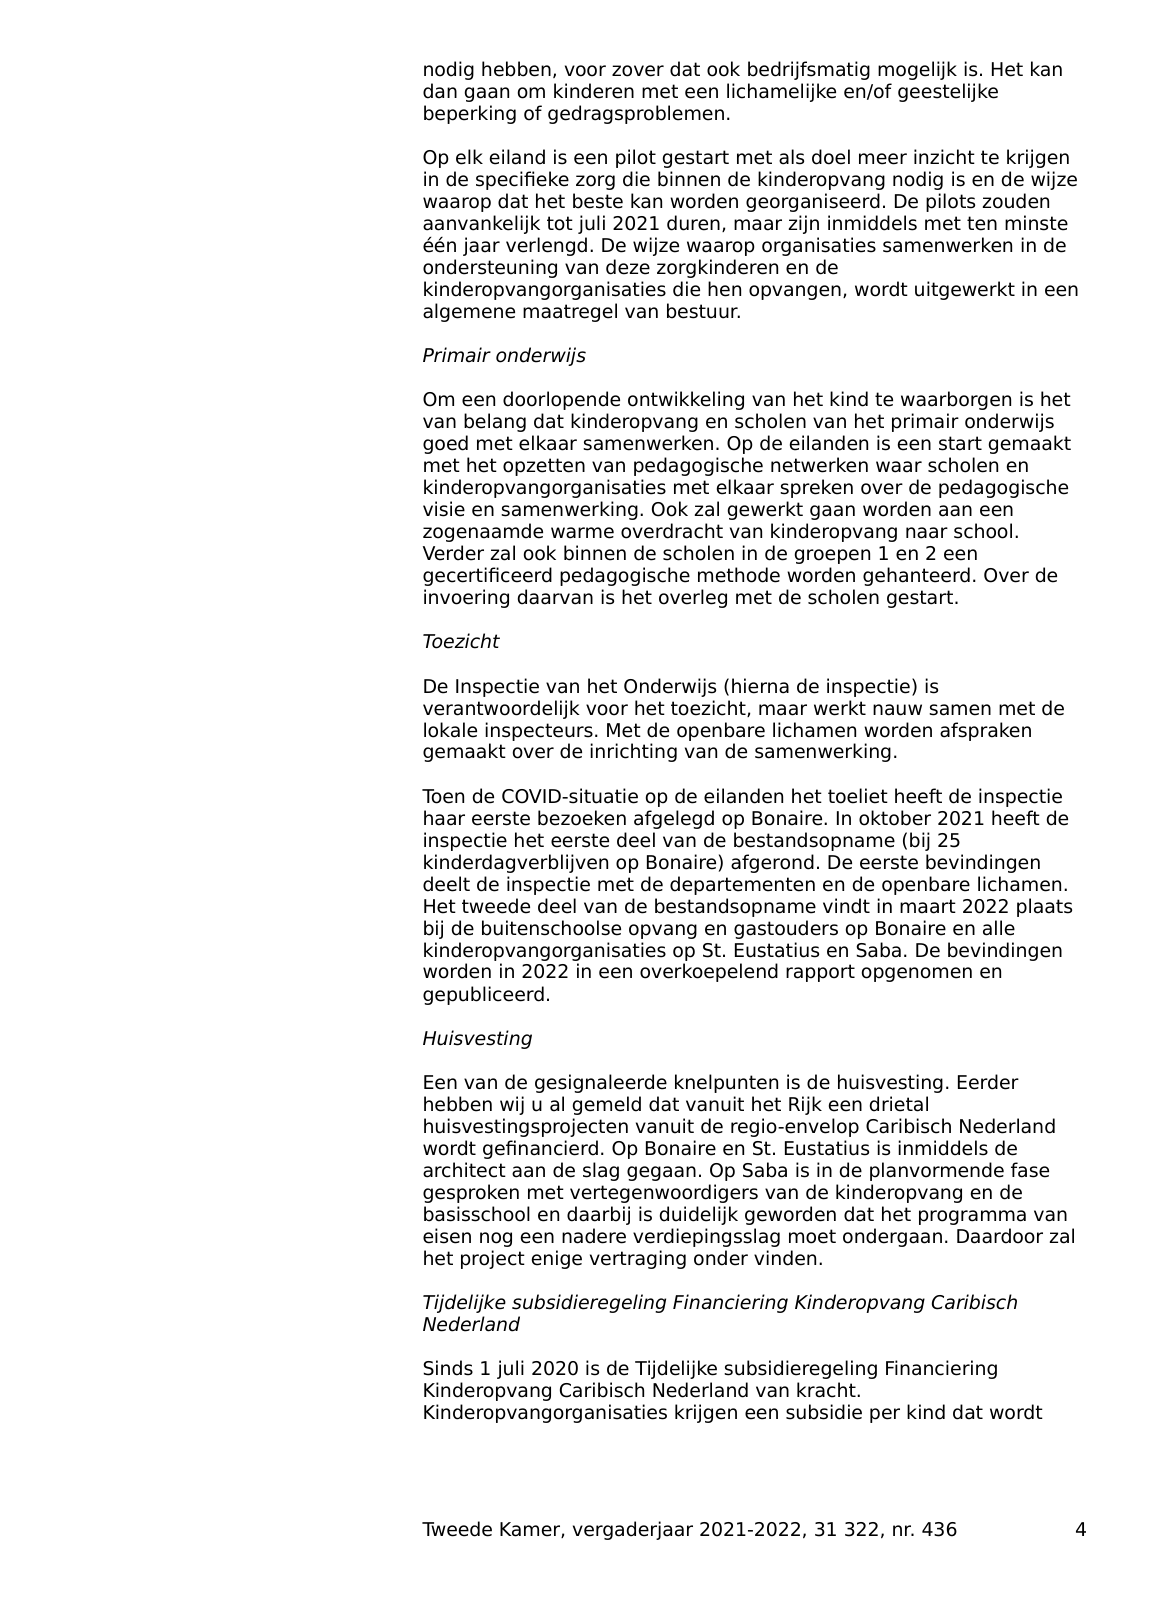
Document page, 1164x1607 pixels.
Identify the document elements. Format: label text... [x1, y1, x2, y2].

subtitle Huisvesting [422, 1028, 1087, 1049]
subtitle Primair onderwijs [422, 345, 1087, 367]
text Sinds 1 juli 2020 is de Tijdelijke subsidieregeling Financiering Kinderopvang Caribisch Nederland van kracht. Kinderopvangorganisaties krijgen een subsidie per kind dat wordt [422, 1358, 1087, 1424]
text Toen de COVID-situatie op de eilanden het toeliet heeft de inspectie haar eerste bezoeken afgelegd op Bonaire. In oktober 2021 heeft de inspectie het eerste deel van de bestandsopname (bij 25 kinderdagverblijven op Bonaire) afgerond. De eerste bevindingen deelt de inspectie met de departementen en de openbare lichamen. Het tweede deel van de bestandsopname vindt in maart 2022 plaats bij de buitenschoolse opvang en gastouders op Bonaire en alle kinderopvangorganisaties op St. Eustatius en Saba. De bevindingen worden in 2022 in een overkoepelend rapport opgenomen en gepubliceerd. [422, 786, 1087, 1005]
text Een van de gesignaleerde knelpunten is de huisvesting. Eerder hebben wij u al gemeld dat vanuit het Rijk een drietal huisvestingsprojecten vanuit de regio-envelop Caribisch Nederland wordt gefinancierd. Op Bonaire en St. Eustatius is inmiddels de architect aan de slag gegaan. Op Saba is in de planvormende fase gesproken met vertegenwoordigers van de kinderopvang en de basisschool en daarbij is duidelijk geworden dat het programma van eisen nog een nadere verdiepingsslag moet ondergaan. Daardoor zal het project enige vertraging onder vinden. [422, 1072, 1087, 1269]
text nodig hebben, voor zover dat ook bedrijfsmatig mogelijk is. Het kan dan gaan om kinderen met een lichamelijke en/of geestelijke beperking of gedragsproblemen. [422, 59, 1087, 125]
text De Inspectie van het Onderwijs (hierna de inspectie) is verantwoordelijk voor het toezicht, maar werkt nauw samen met de lokale inspecteurs. Met de openbare lichamen worden afspraken gemaakt over de inrichting van de samenwerking. [422, 676, 1087, 763]
text Om een doorlopende ontwikkeling van het kind te waarborgen is het van belang dat kinderopvang en scholen van het primair onderwijs goed met elkaar samenwerken. Op de eilanden is een start gemaakt met het opzetten van pedagogische netwerken waar scholen en kinderopvangorganisaties met elkaar spreken over de pedagogische visie en samenwerking. Ook zal gewerkt gaan worden aan een zogenaamde warme overdracht van kinderopvang naar school. Verder zal ook binnen de scholen in de groepen 1 en 2 een gecertificeerd pedagogische methode worden gehanteerd. Over de invoering daarvan is het overleg met de scholen gestart. [422, 389, 1087, 609]
subtitle Toezicht [422, 631, 1087, 653]
text Op elk eiland is een pilot gestart met als doel meer inzicht te krijgen in de specifieke zorg die binnen de kinderopvang nodig is en de wijze waarop dat het beste kan worden georganiseerd. De pilots zouden aanvankelijk tot juli 2021 duren, maar zijn inmiddels met ten minste één jaar verlengd. De wijze waarop organisaties samenwerken in de ondersteuning van deze zorgkinderen en de kinderopvangorganisaties die hen opvangen, wordt uitgewerkt in een algemene maatregel van bestuur. [422, 147, 1087, 323]
subtitle Tijdelijke subsidieregeling Financiering Kinderopvang Caribisch Nederland [422, 1292, 1087, 1336]
